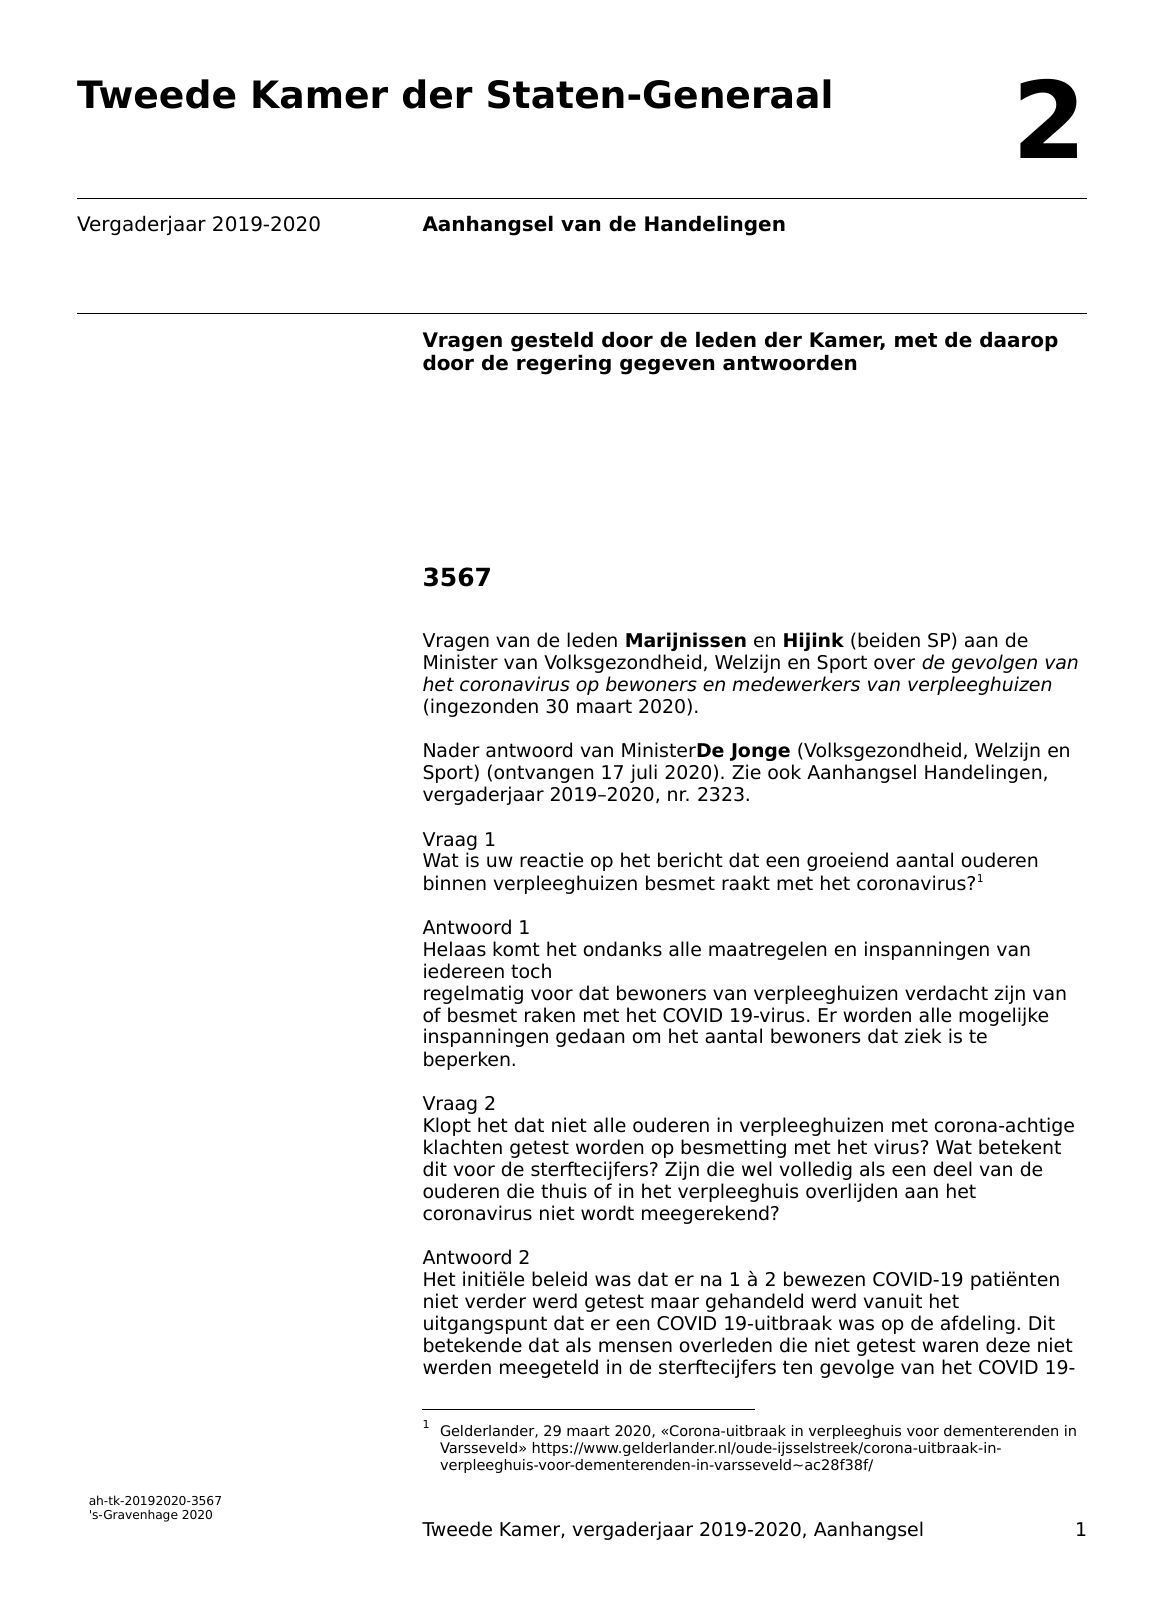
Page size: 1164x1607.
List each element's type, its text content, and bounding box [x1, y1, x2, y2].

text Gelderlander, 29 maart 2020, «Corona-uitbraak in verpleeghuis voor dementerenden in Varsseveld» https://www.gelderlander.nl/oude-ijsselstreek/corona-uitbraak-in-verpleeghuis-voor-dementerenden-in-varsseveld~ac28f38f/ [422, 1418, 1087, 1474]
text Klopt het dat niet alle ouderen in verpleeghuizen met corona-achtige klachten getest worden op besmetting met het virus? Wat betekent dit voor de sterftecijfers? Zijn die wel volledig als een deel van de ouderen die thuis of in het verpleeghuis overlijden aan het coronavirus niet wordt meegerekend? [422, 1114, 1087, 1224]
text Helaas komt het ondanks alle maatregelen en inspanningen van iedereen toch [422, 938, 1087, 982]
text Vragen van de leden Marijnissen en Hijink (beiden SP) aan de Minister van Volksgezondheid, Welzijn en Sport over de gevolgen van het coronavirus op bewoners en medewerkers van verpleeghuizen (ingezonden 30 maart 2020). [422, 630, 1087, 718]
text Het initiële beleid was dat er na 1 à 2 bewezen COVID-19 patiënten niet verder werd getest maar gehandeld werd vanuit het uitgangspunt dat er een COVID 19-uitbraak was op de afdeling. Dit betekende dat als mensen overleden die niet getest waren deze niet werden meegeteld in de sterftecijfers ten gevolge van het COVID 19- [422, 1269, 1087, 1378]
text 3567 [422, 563, 1087, 592]
text Antwoord 1 [422, 917, 1087, 938]
table_cell Vergaderjaar 2019-2020 [77, 199, 422, 313]
table_cell [77, 314, 422, 375]
text Antwoord 2 [422, 1247, 1087, 1269]
table_cell Vragen gesteld door de leden der Kamer, met de daarop door de regering gegeven antwoorden [422, 314, 1087, 375]
text Vraag 1 [422, 828, 1087, 850]
text Vraag 2 [422, 1093, 1087, 1114]
text ah-tk-20192020-3567 [88, 1494, 323, 1508]
table_header 2 [886, 59, 1087, 198]
table_header Tweede Kamer der Staten-Generaal [77, 59, 886, 198]
text Wat is uw reactie op het bericht dat een groeiend aantal ouderen binnen verpleeghuizen besmet raakt met het coronavirus? [422, 850, 1087, 894]
text Nader antwoord van MinisterDe Jonge (Volksgezondheid, Welzijn en Sport) (ontvangen 17 juli 2020). Zie ook Aanhangsel Handelingen, vergaderjaar 2019–2020, nr. 2323. [422, 740, 1087, 806]
text 's-Gravenhage 2020 [88, 1508, 323, 1522]
text regelmatig voor dat bewoners van verpleeghuizen verdacht zijn van of besmet raken met het COVID 19-virus. Er worden alle mogelijke inspanningen gedaan om het aantal bewoners dat ziek is te beperken. [422, 982, 1087, 1070]
table_cell Aanhangsel van de Handelingen [422, 199, 1087, 313]
